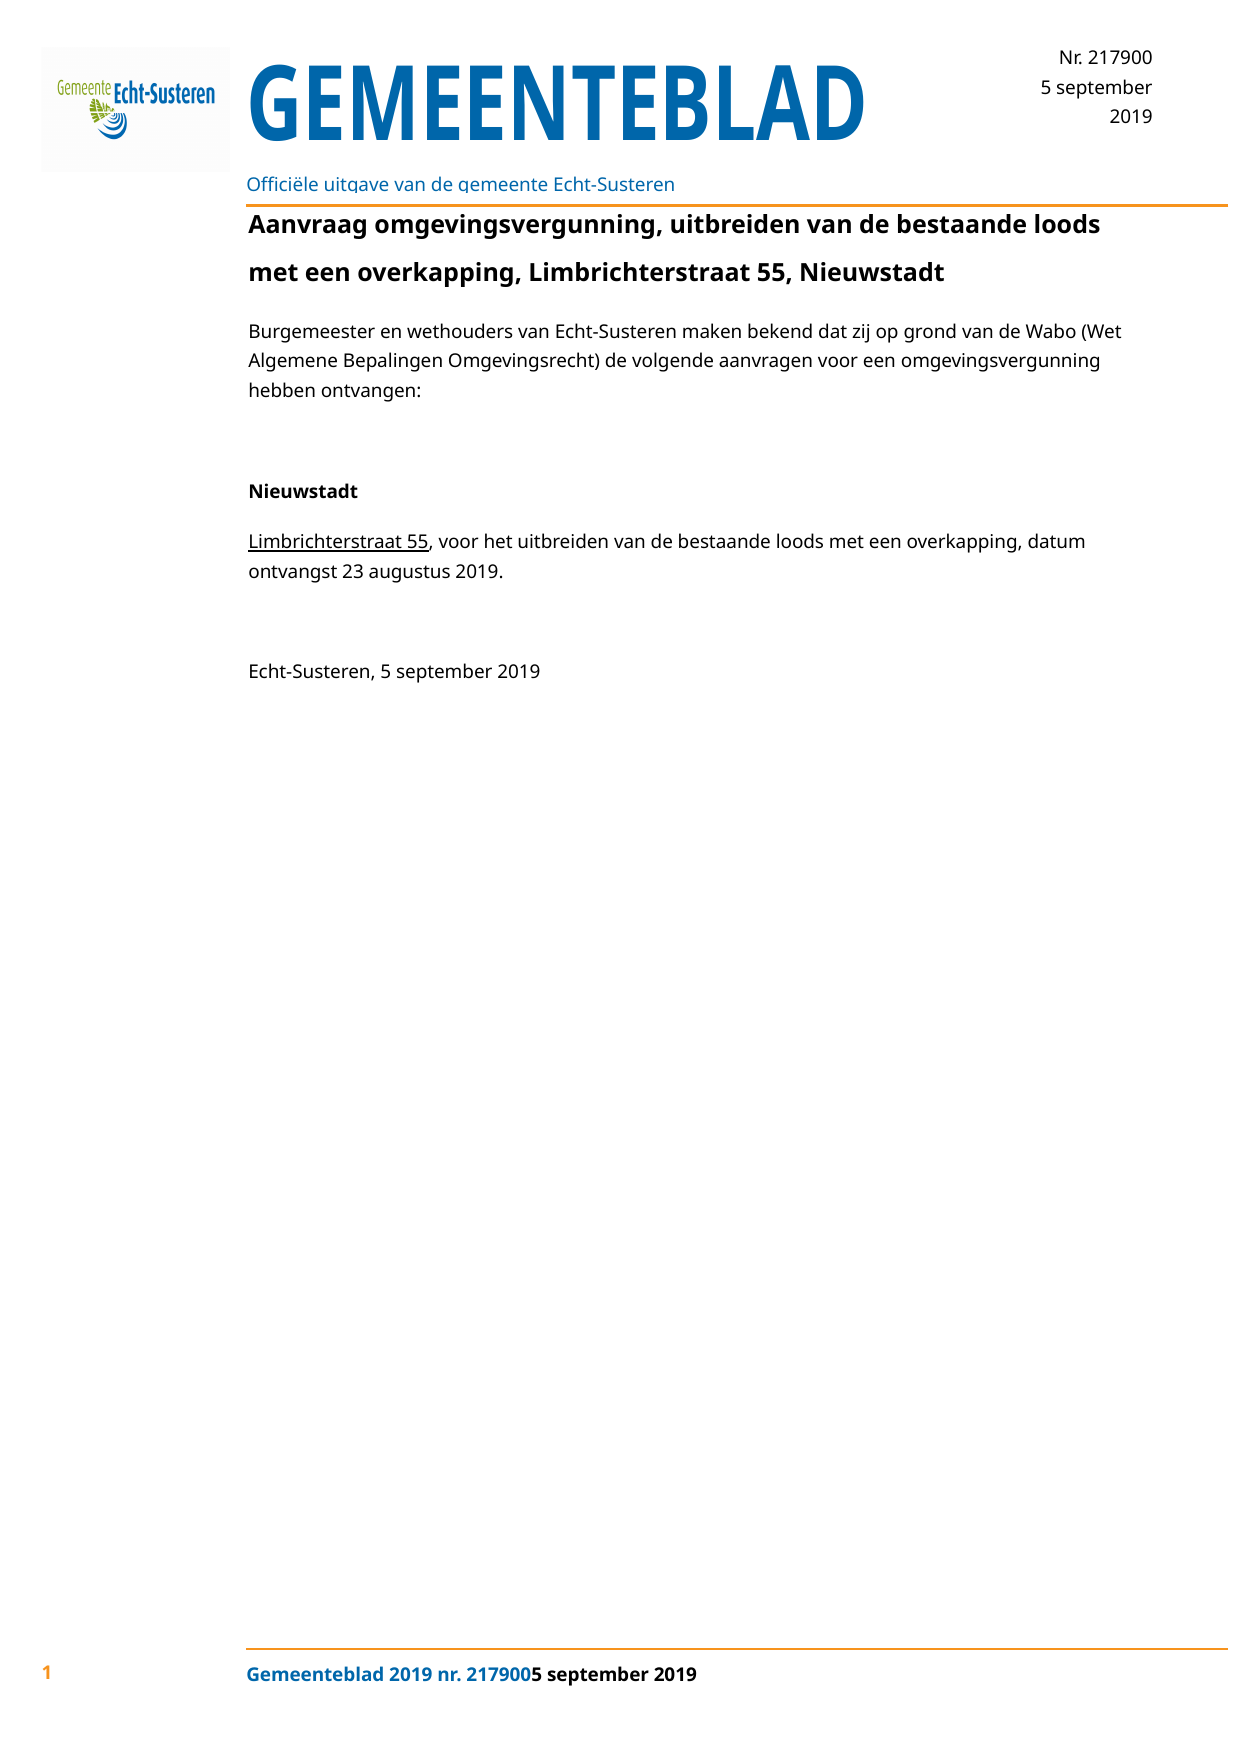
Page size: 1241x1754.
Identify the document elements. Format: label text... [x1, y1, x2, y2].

text Aanvraag omgevingsvergunning, uitbreiden van de bestaande loods met een overkapping, Limbrichterstraat 55, Nieuwstadt [248, 207, 1152, 288]
picture [41, 47, 231, 172]
text Burgemeester en wethouders van Echt-Susteren maken bekend dat zij op grond van de Wabo (Wet Algemene Bepalingen Omgevingsrecht) de volgende aanvragen voor een omgevingsvergunning hebben ontvangen: [248, 318, 1152, 403]
text Limbrichterstraat 55, voor het uitbreiden van de bestaande loods met een overkapping, datum ontvangst 23 augustus 2019. [248, 528, 1152, 584]
text Echt-Susteren, 5 september 2019 [248, 659, 1152, 684]
text Nieuwstadt [248, 478, 1152, 504]
